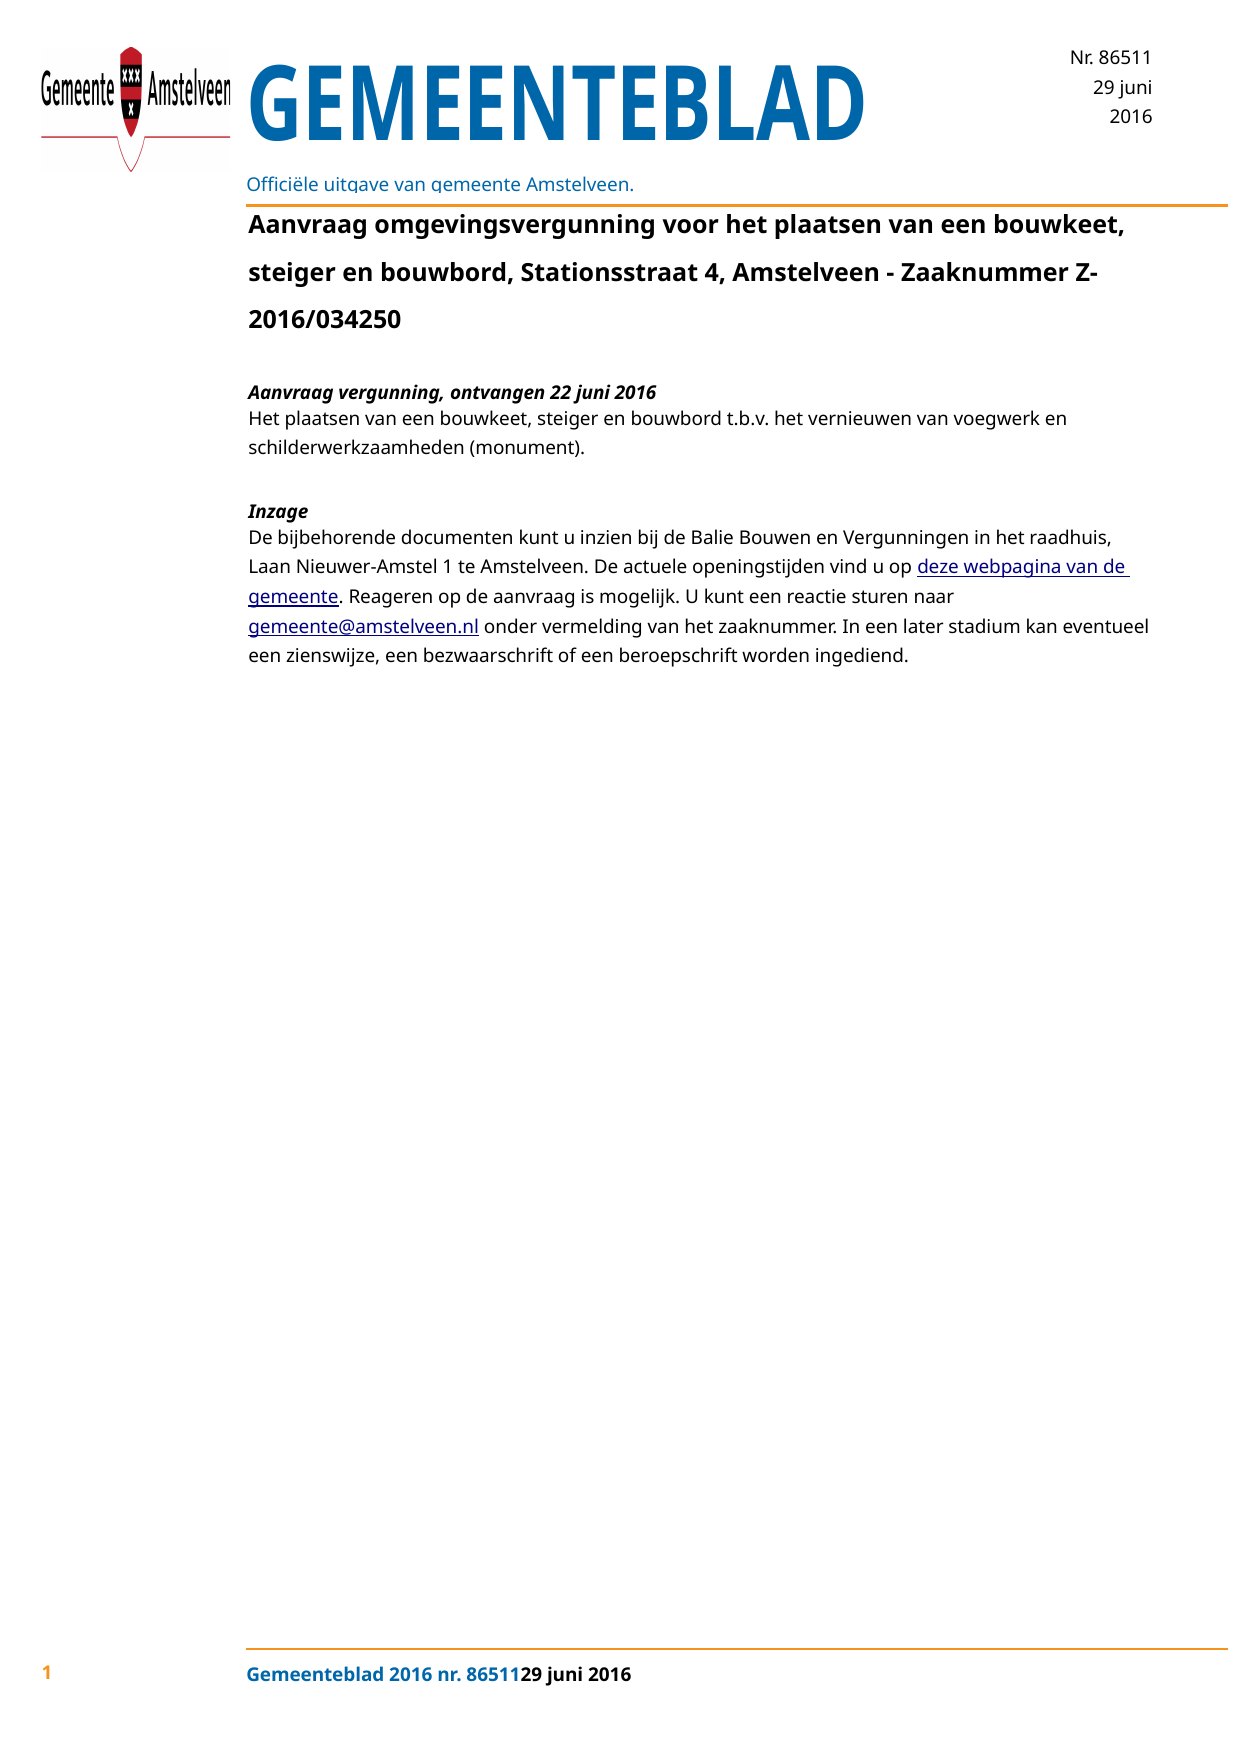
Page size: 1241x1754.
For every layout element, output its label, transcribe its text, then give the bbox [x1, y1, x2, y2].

text Aanvraag omgevingsvergunning voor het plaatsen van een bouwkeet, steiger en bouwbord, Stationsstraat 4, Amstelveen - Zaaknummer Z-2016/034250 [248, 207, 1152, 336]
text De bijbehorende documenten kunt u inzien bij de Balie Bouwen en Vergunningen in het raadhuis, Laan Nieuwer-Amstel 1 te Amstelveen. De actuele openingstijden vind u op deze webpagina van de gemeente. Reageren op de aanvraag is mogelijk. U kunt een reactie sturen naar gemeente@amstelveen.nl onder vermelding van het zaaknummer. In een later stadium kan eventueel een zienswijze, een bezwaarschrift of een beroepschrift worden ingediend. [248, 524, 1152, 668]
picture [41, 47, 231, 172]
text Inzage [248, 498, 1152, 524]
text Het plaatsen van een bouwkeet, steiger en bouwbord t.b.v. het vernieuwen van voegwerk en schilderwerkzaamheden (monument). [248, 405, 1152, 460]
text Aanvraag vergunning, ontvangen 22 juni 2016 [248, 379, 1152, 405]
